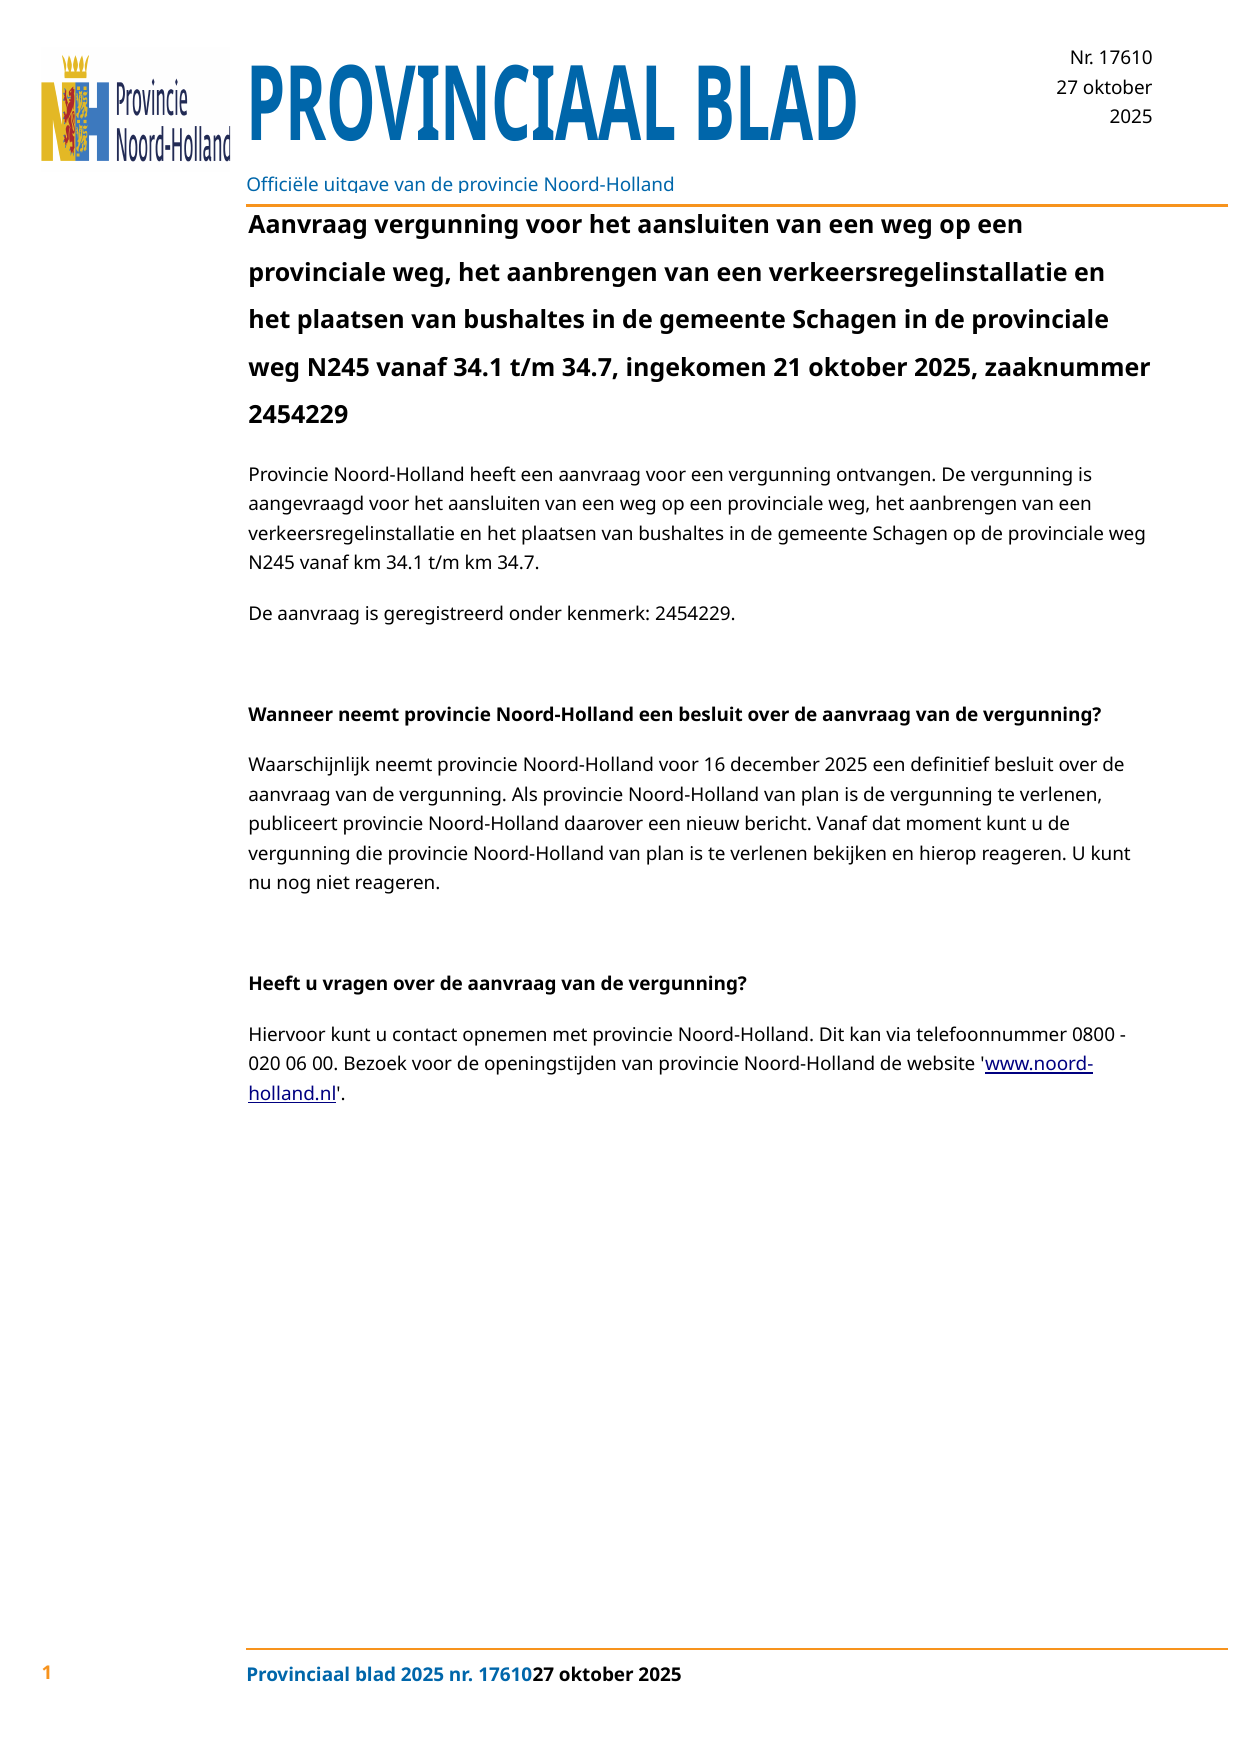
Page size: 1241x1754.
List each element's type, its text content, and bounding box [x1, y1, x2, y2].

text Heeft u vragen over de aanvraag van de vergunning? [248, 970, 1152, 996]
text Waarschijnlijk neemt provincie Noord-Holland voor 16 december 2025 een definitief besluit over de aanvraag van de vergunning. Als provincie Noord-Holland van plan is de vergunning te verlenen, publiceert provincie Noord-Holland daarover een nieuw bericht. Vanaf dat moment kunt u de vergunning die provincie Noord-Holland van plan is te verlenen bekijken en hierop reageren. U kunt nu nog niet reageren. [248, 751, 1152, 895]
text De aanvraag is geregistreerd onder kenmerk: 2454229. [248, 600, 1152, 626]
picture [41, 47, 231, 172]
text Provincie Noord-Holland heeft een aanvraag voor een vergunning ontvangen. De vergunning is aangevraagd voor het aansluiten van een weg op een provinciale weg, het aanbrengen van een verkeersregelinstallatie en het plaatsen van bushaltes in de gemeente Schagen op de provinciale weg N245 vanaf km 34.1 t/m km 34.7. [248, 461, 1152, 575]
text Aanvraag vergunning voor het aansluiten van een weg op een provinciale weg, het aanbrengen van een verkeersregelinstallatie en het plaatsen van bushaltes in de gemeente Schagen in de provinciale weg N245 vanaf 34.1 t/m 34.7, ingekomen 21 oktober 2025, zaaknummer 2454229 [248, 207, 1152, 431]
text Wanneer neemt provincie Noord-Holland een besluit over de aanvraag van de vergunning? [248, 701, 1152, 726]
text Hiervoor kunt u contact opnemen met provincie Noord-Holland. Dit kan via telefoonnummer 0800 - 020 06 00. Bezoek voor de openingstijden van provincie Noord-Holland de website 'www.noord-holland.nl'. [248, 1021, 1152, 1106]
